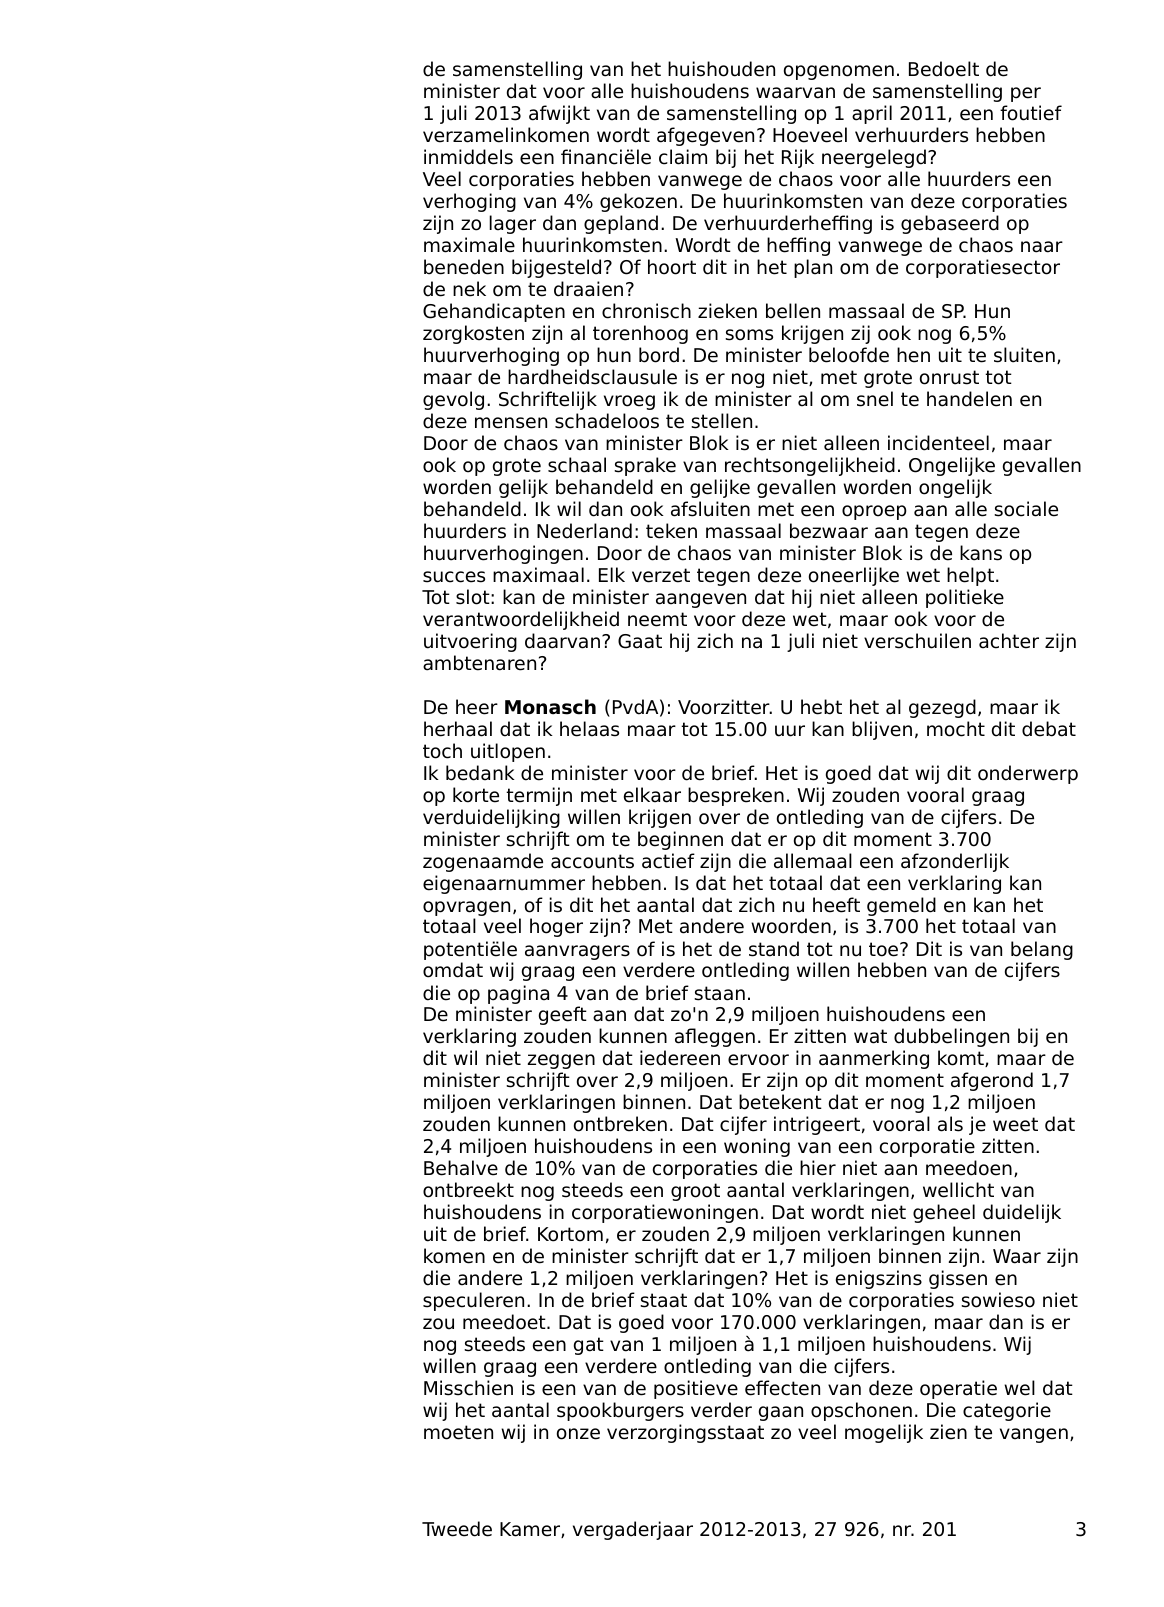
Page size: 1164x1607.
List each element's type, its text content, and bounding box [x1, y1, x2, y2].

text de samenstelling van het huishouden opgenomen. Bedoelt de minister dat voor alle huishoudens waarvan de samenstelling per 1 juli 2013 afwijkt van de samenstelling op 1 april 2011, een foutief verzamelinkomen wordt afgegeven? Hoeveel verhuurders hebben inmiddels een financiële claim bij het Rijk neergelegd? [422, 59, 1087, 169]
text Ik bedank de minister voor de brief. Het is goed dat wij dit onderwerp op korte termijn met elkaar bespreken. Wij zouden vooral graag verduidelijking willen krijgen over de ontleding van de cijfers. De minister schrijft om te beginnen dat er op dit moment 3.700 zogenaamde accounts actief zijn die allemaal een afzonderlijk eigenaarnummer hebben. Is dat het totaal dat een verklaring kan opvragen, of is dit het aantal dat zich nu heeft gemeld en kan het totaal veel hoger zijn? Met andere woorden, is 3.700 het totaal van potentiële aanvragers of is het de stand tot nu toe? Dit is van belang omdat wij graag een verdere ontleding willen hebben van de cijfers die op pagina 4 van de brief staan. [422, 763, 1087, 1004]
text Veel corporaties hebben vanwege de chaos voor alle huurders een verhoging van 4% gekozen. De huurinkomsten van deze corporaties zijn zo lager dan gepland. De verhuurderheffing is gebaseerd op maximale huurinkomsten. Wordt de heffing vanwege de chaos naar beneden bijgesteld? Of hoort dit in het plan om de corporatiesector de nek om te draaien? [422, 169, 1087, 301]
text Tot slot: kan de minister aangeven dat hij niet alleen politieke verantwoordelijkheid neemt voor deze wet, maar ook voor de uitvoering daarvan? Gaat hij zich na 1 juli niet verschuilen achter zijn ambtenaren? [422, 587, 1087, 674]
text De heer Monasch (PvdA): Voorzitter. U hebt het al gezegd, maar ik herhaal dat ik helaas maar tot 15.00 uur kan blijven, mocht dit debat toch uitlopen. [422, 697, 1087, 763]
text De minister geeft aan dat zo'n 2,9 miljoen huishoudens een verklaring zouden kunnen afleggen. Er zitten wat dubbelingen bij en dit wil niet zeggen dat iedereen ervoor in aanmerking komt, maar de minister schrijft over 2,9 miljoen. Er zijn op dit moment afgerond 1,7 miljoen verklaringen binnen. Dat betekent dat er nog 1,2 miljoen zouden kunnen ontbreken. Dat cijfer intrigeert, vooral als je weet dat 2,4 miljoen huishoudens in een woning van een corporatie zitten. Behalve de 10% van de corporaties die hier niet aan meedoen, ontbreekt nog steeds een groot aantal verklaringen, wellicht van huishoudens in corporatiewoningen. Dat wordt niet geheel duidelijk uit de brief. Kortom, er zouden 2,9 miljoen verklaringen kunnen komen en de minister schrijft dat er 1,7 miljoen binnen zijn. Waar zijn die andere 1,2 miljoen verklaringen? Het is enigszins gissen en speculeren. In de brief staat dat 10% van de corporaties sowieso niet zou meedoet. Dat is goed voor 170.000 verklaringen, maar dan is er nog steeds een gat van 1 miljoen à 1,1 miljoen huishoudens. Wij willen graag een verdere ontleding van die cijfers. [422, 1004, 1087, 1378]
text Door de chaos van minister Blok is er niet alleen incidenteel, maar ook op grote schaal sprake van rechtsongelijkheid. Ongelijke gevallen worden gelijk behandeld en gelijke gevallen worden ongelijk behandeld. Ik wil dan ook afsluiten met een oproep aan alle sociale huurders in Nederland: teken massaal bezwaar aan tegen deze huurverhogingen. Door de chaos van minister Blok is de kans op succes maximaal. Elk verzet tegen deze oneerlijke wet helpt. [422, 433, 1087, 587]
text Gehandicapten en chronisch zieken bellen massaal de SP. Hun zorgkosten zijn al torenhoog en soms krijgen zij ook nog 6,5% huurverhoging op hun bord. De minister beloofde hen uit te sluiten, maar de hardheidsclausule is er nog niet, met grote onrust tot gevolg. Schriftelijk vroeg ik de minister al om snel te handelen en deze mensen schadeloos te stellen. [422, 301, 1087, 433]
text Misschien is een van de positieve effecten van deze operatie wel dat wij het aantal spookburgers verder gaan opschonen. Die categorie moeten wij in onze verzorgingsstaat zo veel mogelijk zien te vangen, [422, 1378, 1087, 1444]
